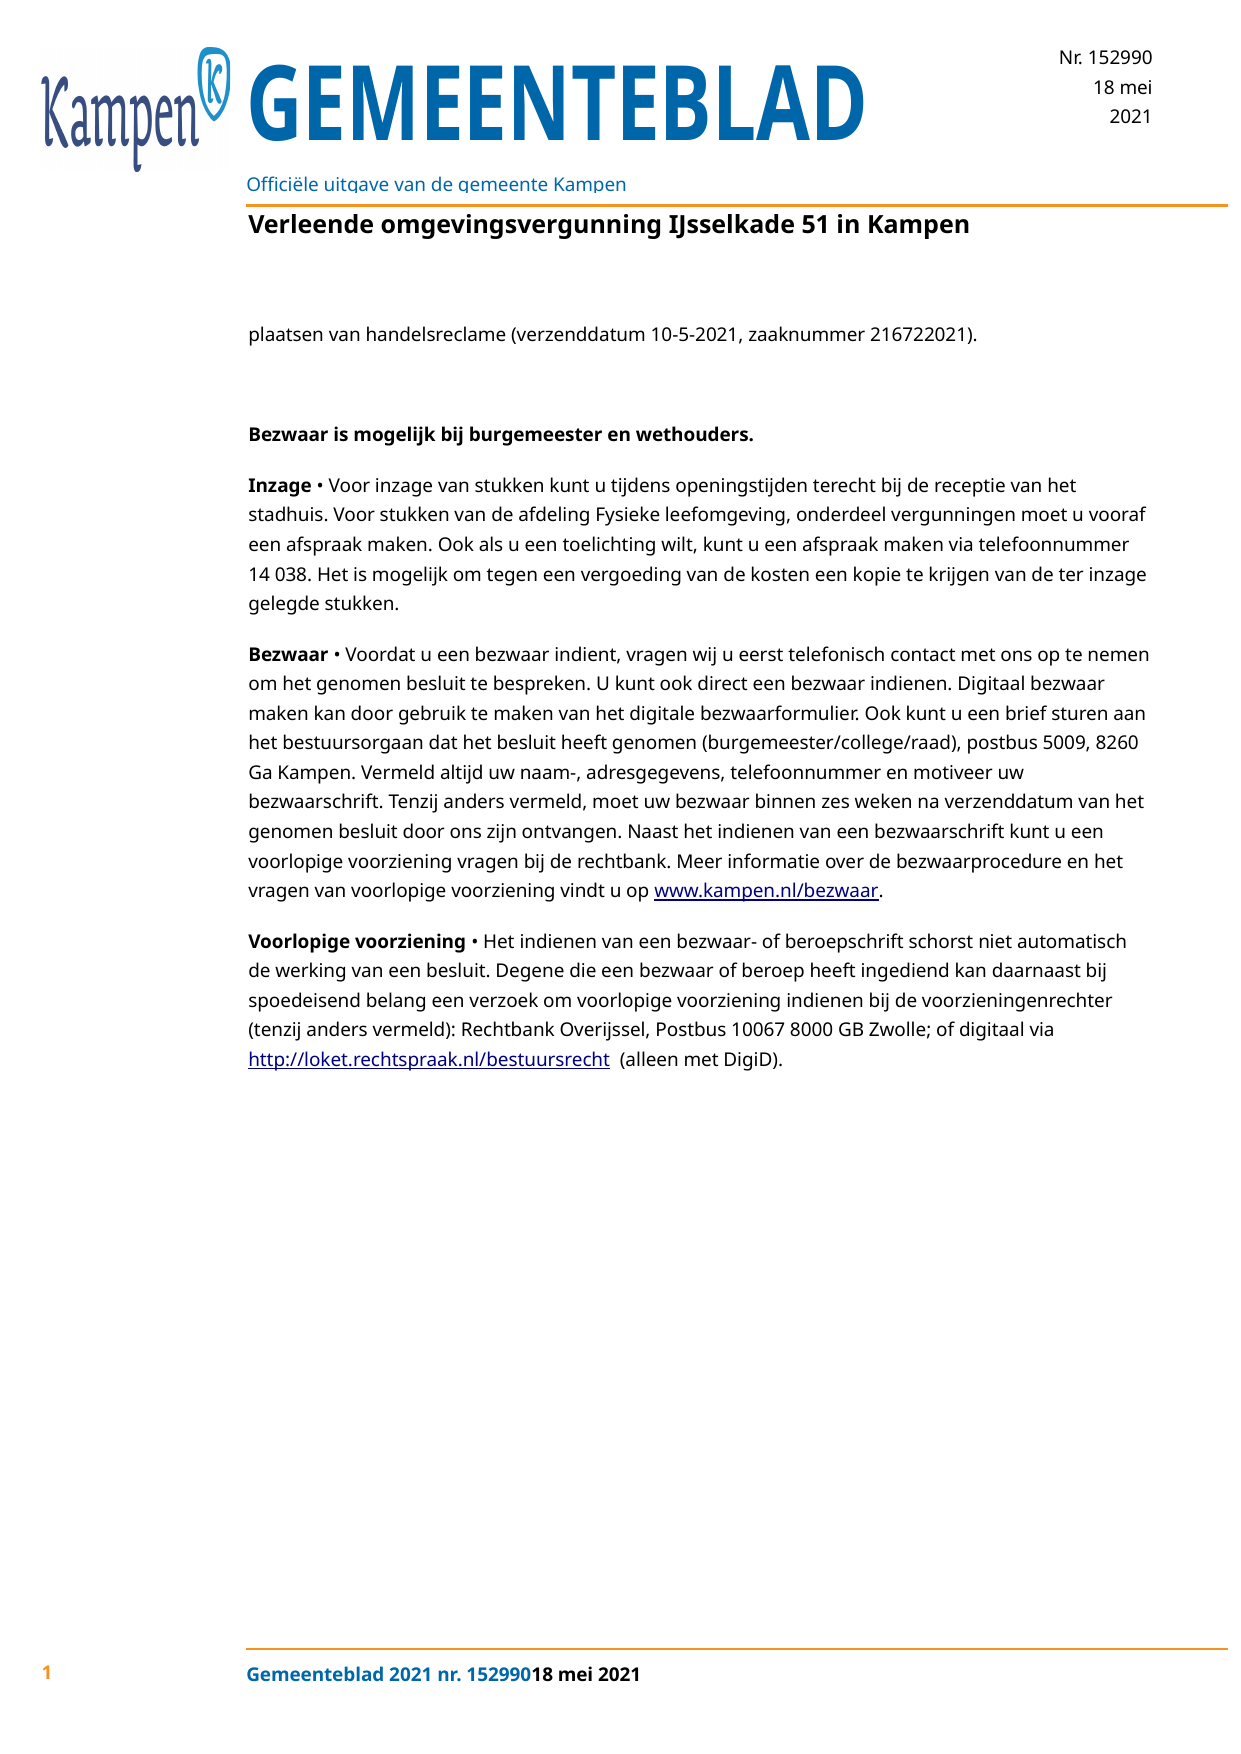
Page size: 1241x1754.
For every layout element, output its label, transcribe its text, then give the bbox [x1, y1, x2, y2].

text Inzage • Voor inzage van stukken kunt u tijdens openingstijden terecht bij de receptie van het stadhuis. Voor stukken van de afdeling Fysieke leefomgeving, onderdeel vergunningen moet u vooraf een afspraak maken. Ook als u een toelichting wilt, kunt u een afspraak maken via telefoonnummer 14 038. Het is mogelijk om tegen een vergoeding van de kosten een kopie te krijgen van de ter inzage gelegde stukken. [248, 472, 1152, 616]
text Verleende omgevingsvergunning IJsselkade 51 in Kampen [248, 207, 1152, 241]
text Bezwaar is mogelijk bij burgemeester en wethouders. [248, 422, 1152, 447]
text Bezwaar • Voordat u een bezwaar indient, vragen wij u eerst telefonisch contact met ons op te nemen om het genomen besluit te bespreken. U kunt ook direct een bezwaar indienen. Digitaal bezwaar maken kan door gebruik te maken van het digitale bezwaarformulier. Ook kunt u een brief sturen aan het bestuursorgaan dat het besluit heeft genomen (burgemeester/college/raad), postbus 5009, 8260 Ga Kampen. Vermeld altijd uw naam-, adresgegevens, telefoonnummer en motiveer uw bezwaarschrift. Tenzij anders vermeld, moet uw bezwaar binnen zes weken na verzenddatum van het genomen besluit door ons zijn ontvangen. Naast het indienen van een bezwaarschrift kunt u een voorlopige voorziening vragen bij de rechtbank. Meer informatie over de bezwaarprocedure en het vragen van voorlopige voorziening vindt u op www.kampen.nl/bezwaar. [248, 641, 1152, 903]
text Voorlopige voorziening • Het indienen van een bezwaar- of beroepschrift schorst niet automatisch de werking van een besluit. Degene die een bezwaar of beroep heeft ingediend kan daarnaast bij spoedeisend belang een verzoek om voorlopige voorziening indienen bij de voorzieningenrechter (tenzij anders vermeld): Rechtbank Overijssel, Postbus 10067 8000 GB Zwolle; of digitaal via http://loket.rechtspraak.nl/bestuursrecht (alleen met DigiD). [248, 928, 1152, 1072]
picture [41, 47, 231, 172]
text plaatsen van handelsreclame (verzenddatum 10-5-2021, zaaknummer 216722021). [248, 321, 1152, 346]
